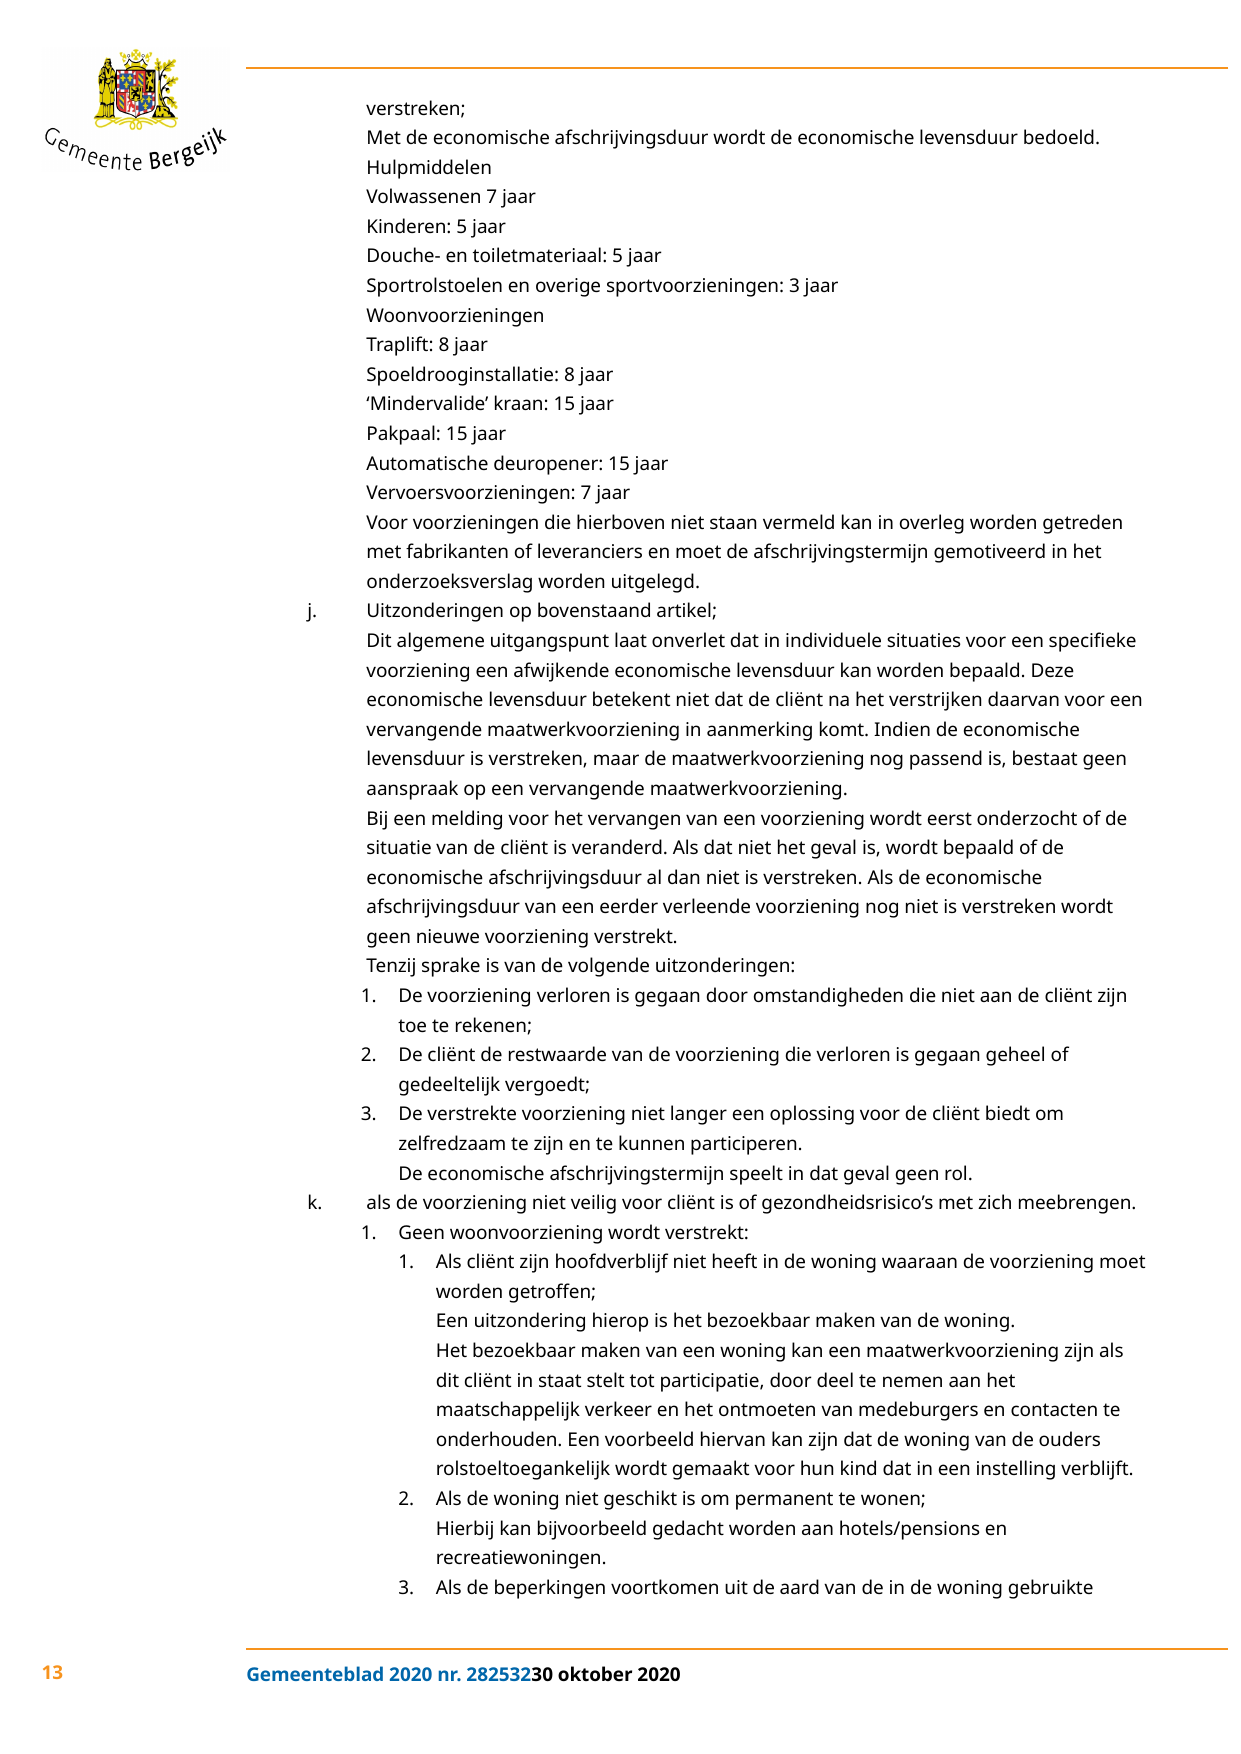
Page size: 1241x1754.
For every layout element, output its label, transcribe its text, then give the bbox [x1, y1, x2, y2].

list Kinderen: 5 jaar [307, 213, 1152, 239]
list Volwassenen 7 jaar [307, 183, 1152, 209]
list Traplift: 8 jaar [307, 331, 1152, 357]
list Tenzij sprake is van de volgende uitzonderingen: [307, 953, 1152, 978]
list Als de beperkingen voortkomen uit de aard van de in de woning gebruikte [398, 1574, 1152, 1600]
list Spoeldrooginstallatie: 8 jaar [307, 361, 1152, 387]
list Woonvoorzieningen [307, 302, 1152, 328]
picture [41, 47, 231, 172]
list Douche- en toiletmateriaal: 5 jaar [307, 243, 1152, 268]
list Vervoersvoorzieningen: 7 jaar [307, 479, 1152, 505]
list Als de woning niet geschikt is om permanent te wonen; [398, 1485, 1152, 1511]
list Uitzonderingen op bovenstaand artikel; [307, 598, 1152, 623]
list Als cliënt zijn hoofdverblijf niet heeft in de woning waaraan de voorziening moet worden getroffen; [398, 1248, 1152, 1304]
list De economische afschrijvingstermijn speelt in dat geval geen rol. [361, 1160, 1152, 1186]
list Met de economische afschrijvingsduur wordt de economische levensduur bedoeld. [307, 124, 1152, 150]
list Geen woonvoorziening wordt verstrekt: [361, 1219, 1152, 1245]
list Bij een melding voor het vervangen van een voorziening wordt eerst onderzocht of de situatie van de cliënt is veranderd. Als dat niet het geval is, wordt bepaald of de economische afschrijvingsduur al dan niet is verstreken. Als de economische afschrijvingsduur van een eerder verleende voorziening nog niet is verstreken wordt geen nieuwe voorziening verstrekt. [307, 805, 1152, 949]
list Een uitzondering hierop is het bezoekbaar maken van de woning. [398, 1308, 1152, 1333]
list De verstrekte voorziening niet langer een oplossing voor de cliënt biedt om zelfredzaam te zijn en te kunnen participeren. [361, 1101, 1152, 1156]
list verstreken; [307, 95, 1152, 121]
list Hulpmiddelen [307, 154, 1152, 180]
list Voor voorzieningen die hierboven niet staan vermeld kan in overleg worden getreden met fabrikanten of leveranciers en moet de afschrijvingstermijn gemotiveerd in het onderzoeksverslag worden uitgelegd. [307, 509, 1152, 594]
list Het bezoekbaar maken van een woning kan een maatwerkvoorziening zijn als dit cliënt in staat stelt tot participatie, door deel te nemen aan het maatschappelijk verkeer en het ontmoeten van medeburgers en contacten te onderhouden. Een voorbeeld hiervan kan zijn dat de woning van de ouders rolstoeltoegankelijk wordt gemaakt voor hun kind dat in een instelling verblijft. [398, 1337, 1152, 1481]
list Dit algemene uitgangspunt laat onverlet dat in individuele situaties voor een specifieke voorziening een afwijkende economische levensduur kan worden bepaald. Deze economische levensduur betekent niet dat de cliënt na het verstrijken daarvan voor een vervangende maatwerkvoorziening in aanmerking komt. Indien de economische levensduur is verstreken, maar de maatwerkvoorziening nog passend is, bestaat geen aanspraak op een vervangende maatwerkvoorziening. [307, 627, 1152, 801]
list Sportrolstoelen en overige sportvoorzieningen: 3 jaar [307, 272, 1152, 298]
list ‘Mindervalide’ kraan: 15 jaar [307, 391, 1152, 416]
list als de voorziening niet veilig voor cliënt is of gezondheidsrisico’s met zich meebrengen. [307, 1189, 1152, 1215]
list De voorziening verloren is gegaan door omstandigheden die niet aan de cliënt zijn toe te rekenen; [361, 982, 1152, 1038]
list Pakpaal: 15 jaar [307, 420, 1152, 446]
list De cliënt de restwaarde van de voorziening die verloren is gegaan geheel of gedeeltelijk vergoedt; [361, 1041, 1152, 1097]
list Hierbij kan bijvoorbeeld gedacht worden aan hotels/pensions en recreatiewoningen. [398, 1515, 1152, 1570]
list Automatische deuropener: 15 jaar [307, 450, 1152, 476]
